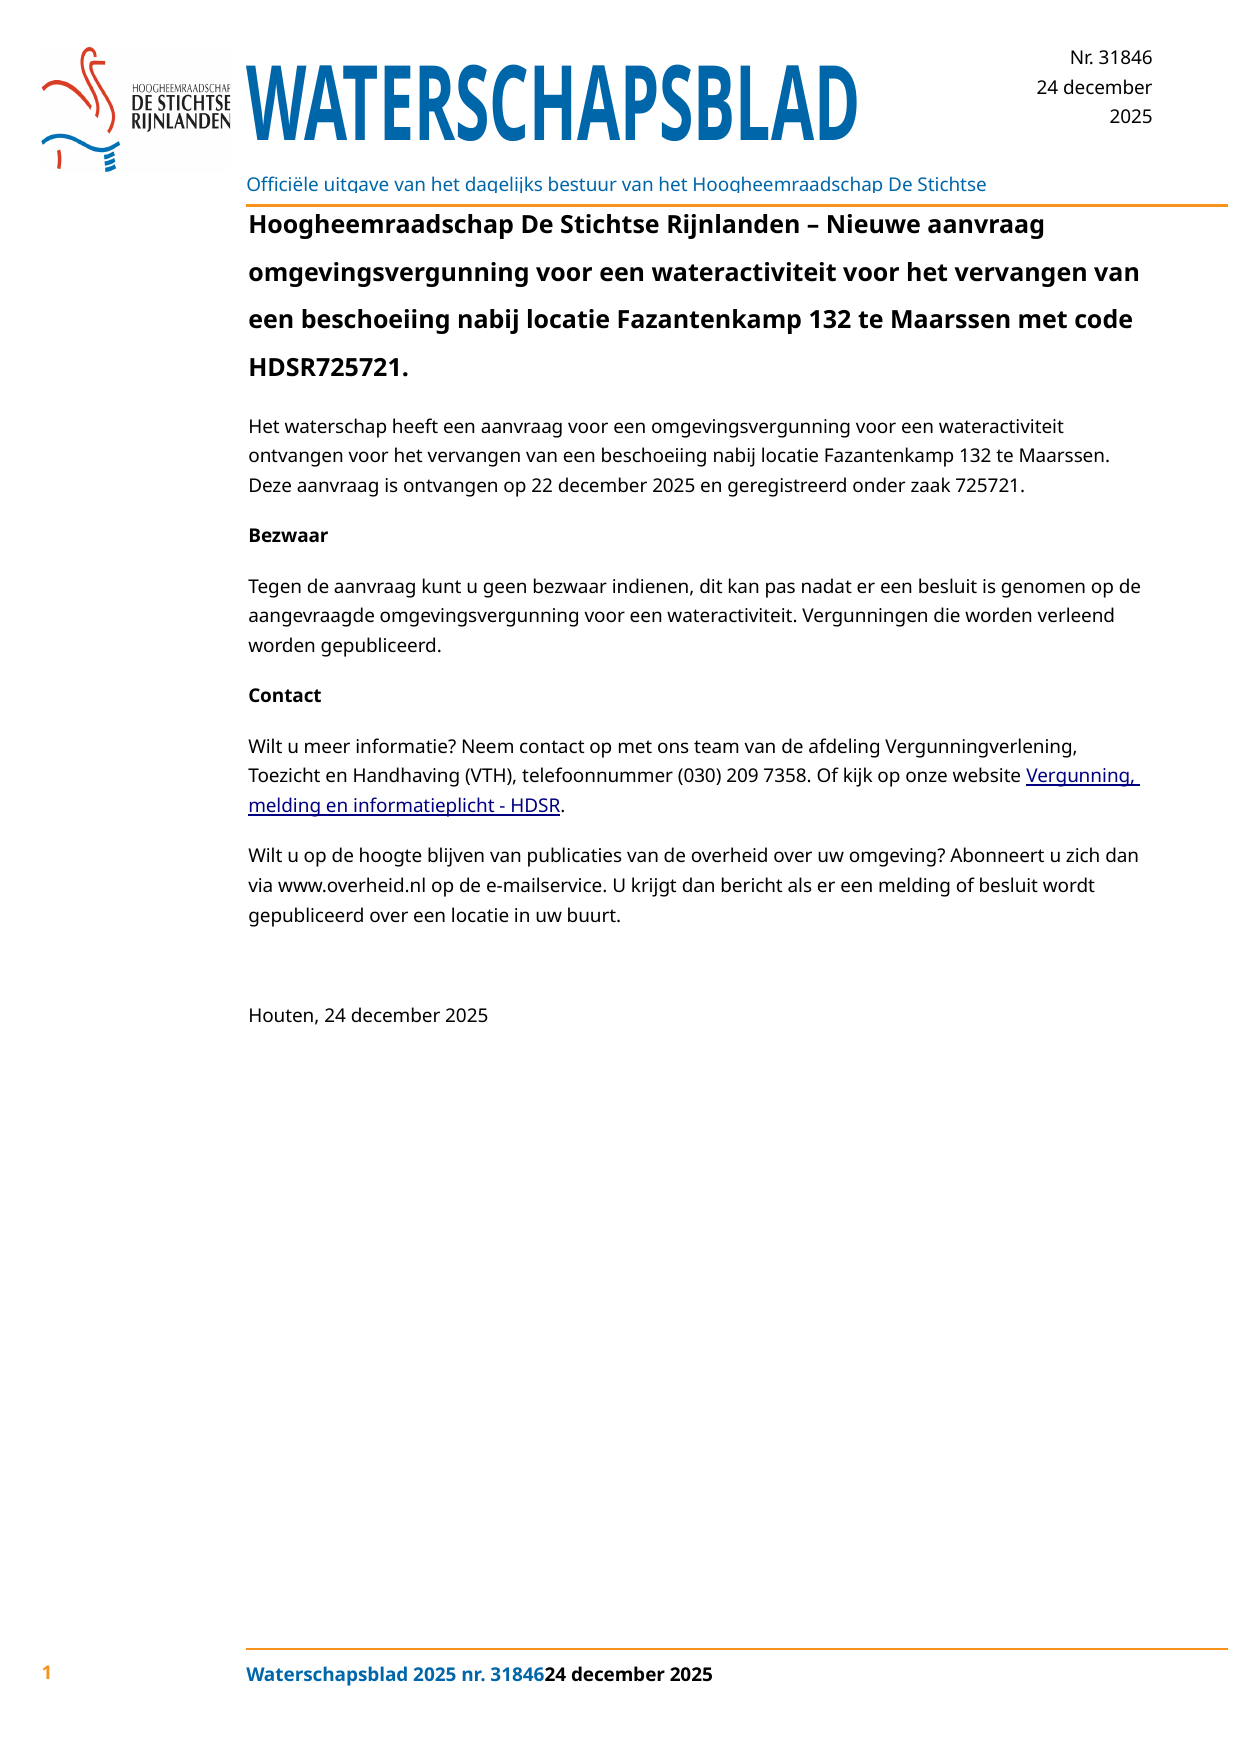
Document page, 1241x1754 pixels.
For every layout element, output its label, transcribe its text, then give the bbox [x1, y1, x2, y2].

text Hoogheemraadschap De Stichtse Rijnlanden – Nieuwe aanvraag omgevingsvergunning voor een wateractiviteit voor het vervangen van een beschoeiing nabij locatie Fazantenkamp 132 te Maarssen met code HDSR725721. [248, 207, 1152, 384]
text Wilt u op de hoogte blijven van publicaties van de overheid over uw omgeving? Abonneert u zich dan via www.overheid.nl op de e-mailservice. U krijgt dan bericht als er een melding of besluit wordt gepubliceerd over een locatie in uw buurt. [248, 843, 1152, 928]
text Contact [248, 683, 1152, 708]
text Wilt u meer informatie? Neem contact op met ons team van de afdeling Vergunningverlening, Toezicht en Handhaving (VTH), telefoonnummer (030) 209 7358. Of kijk op onze website Vergunning, melding en informatieplicht - HDSR. [248, 733, 1152, 818]
text Houten, 24 december 2025 [248, 1003, 1152, 1028]
text Bezwaar [248, 523, 1152, 548]
text Het waterschap heeft een aanvraag voor een omgevingsvergunning voor een wateractiviteit ontvangen voor het vervangen van een beschoeiing nabij locatie Fazantenkamp 132 te Maarssen. Deze aanvraag is ontvangen op 22 december 2025 en geregistreerd onder zaak 725721. [248, 413, 1152, 498]
text Tegen de aanvraag kunt u geen bezwaar indienen, dit kan pas nadat er een besluit is genomen op de aangevraagde omgevingsvergunning voor een wateractiviteit. Vergunningen die worden verleend worden gepubliceerd. [248, 573, 1152, 658]
picture [41, 47, 231, 172]
